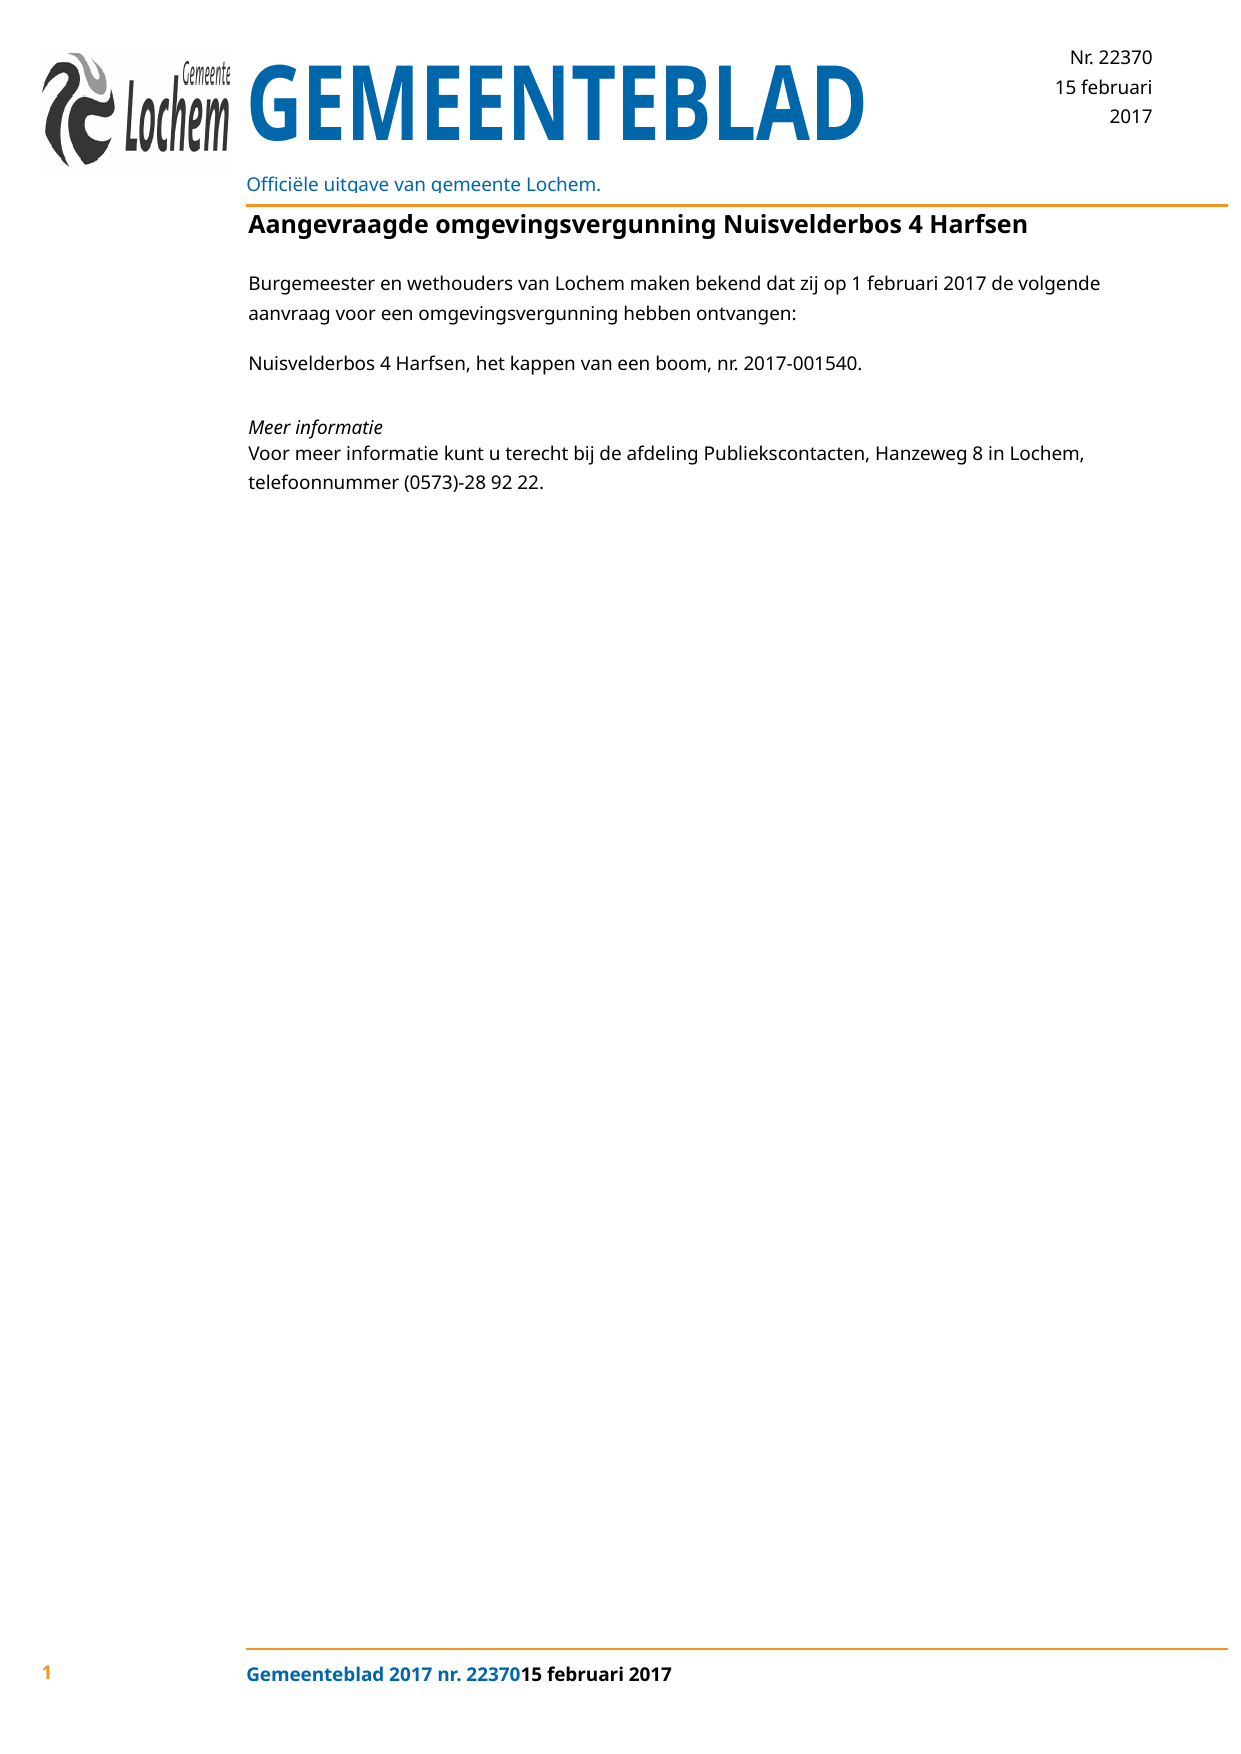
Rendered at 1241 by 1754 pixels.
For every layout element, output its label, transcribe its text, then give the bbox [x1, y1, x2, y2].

text Voor meer informatie kunt u terecht bij de afdeling Publiekscontacten, Hanzeweg 8 in Lochem, telefoonnummer (0573)-28 92 22. [248, 440, 1152, 495]
text Meer informatie [248, 414, 1152, 440]
picture [41, 47, 231, 172]
text Aangevraagde omgevingsvergunning Nuisvelderbos 4 Harfsen [248, 207, 1152, 241]
text Nuisvelderbos 4 Harfsen, het kappen van een boom, nr. 2017-001540. [248, 350, 1152, 376]
text Burgemeester en wethouders van Lochem maken bekend dat zij op 1 februari 2017 de volgende aanvraag voor een omgevingsvergunning hebben ontvangen: [248, 270, 1152, 326]
